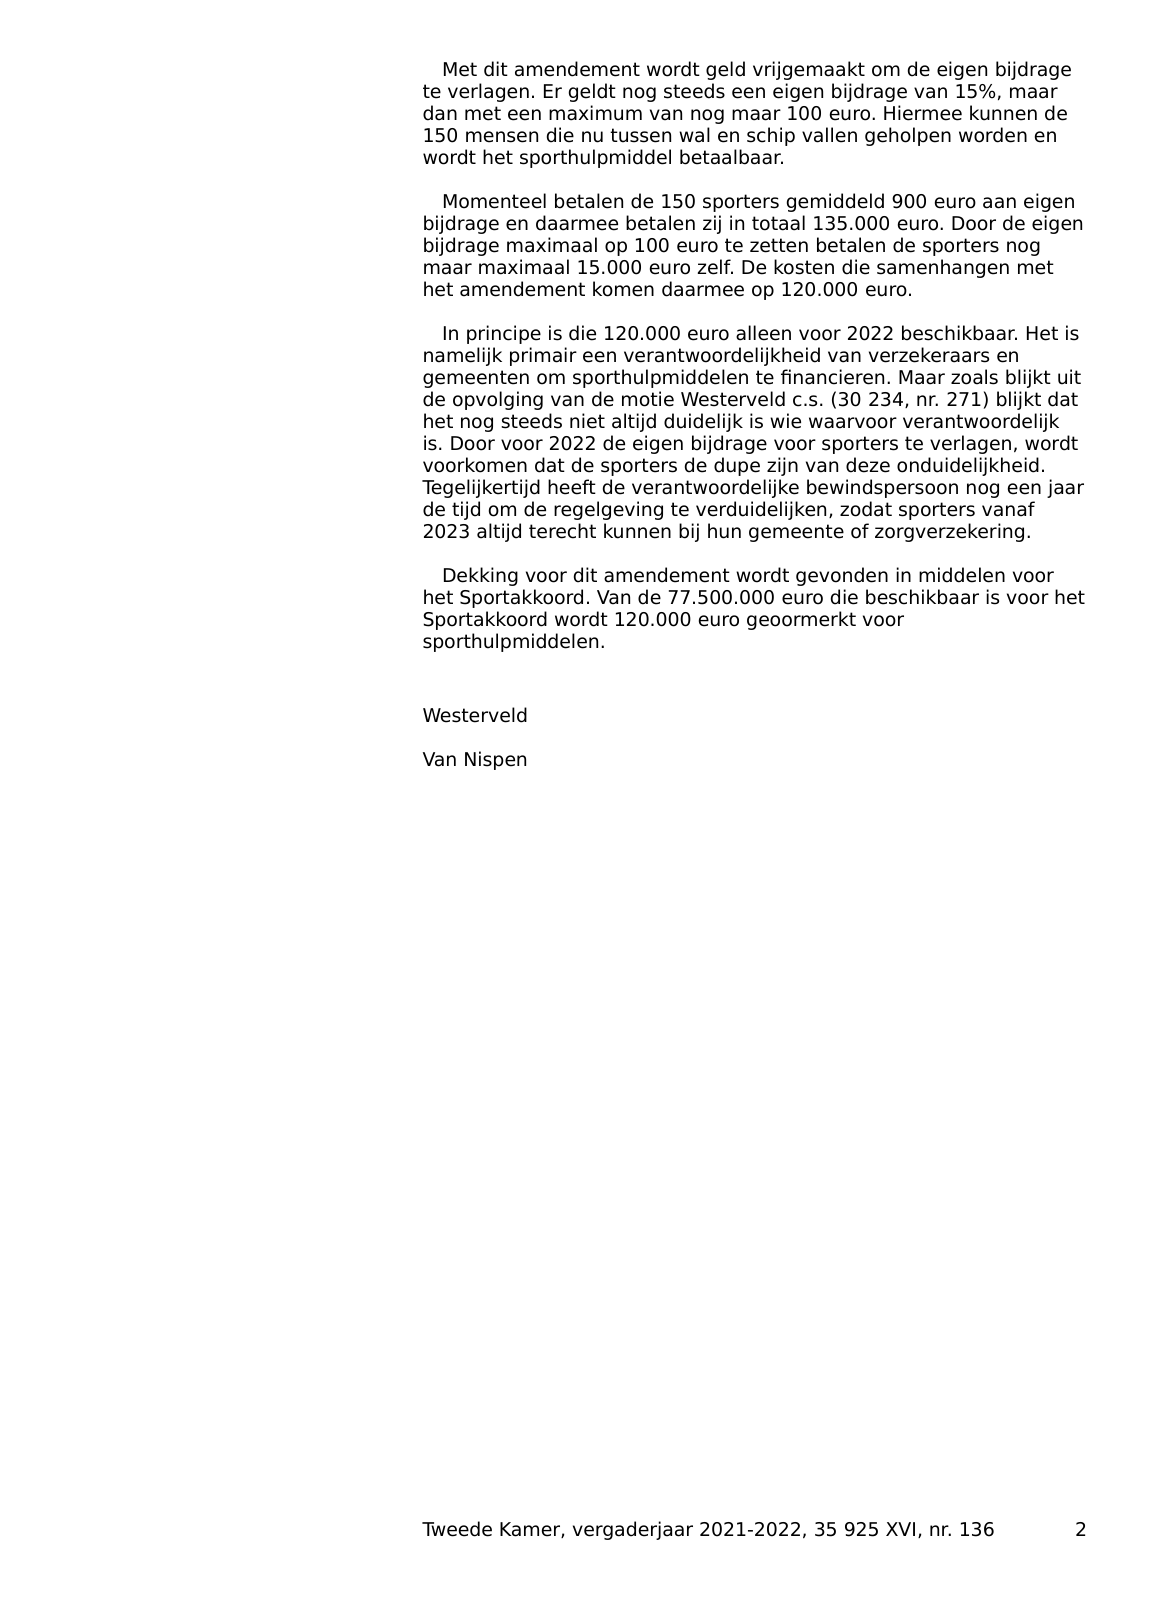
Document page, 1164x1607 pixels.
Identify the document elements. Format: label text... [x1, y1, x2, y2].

text Dekking voor dit amendement wordt gevonden in middelen voor het Sportakkoord. Van de 77.500.000 euro die beschikbaar is voor het Sportakkoord wordt 120.000 euro geoormerkt voor sporthulpmiddelen. [422, 565, 1087, 653]
text Met dit amendement wordt geld vrijgemaakt om de eigen bijdrage te verlagen. Er geldt nog steeds een eigen bijdrage van 15%, maar dan met een maximum van nog maar 100 euro. Hiermee kunnen de 150 mensen die nu tussen wal en schip vallen geholpen worden en wordt het sporthulpmiddel betaalbaar. [422, 59, 1087, 169]
text Westerveld Van Nispen [422, 683, 1087, 771]
text Momenteel betalen de 150 sporters gemiddeld 900 euro aan eigen bijdrage en daarmee betalen zij in totaal 135.000 euro. Door de eigen bijdrage maximaal op 100 euro te zetten betalen de sporters nog maar maximaal 15.000 euro zelf. De kosten die samenhangen met het amendement komen daarmee op 120.000 euro. [422, 191, 1087, 301]
text In principe is die 120.000 euro alleen voor 2022 beschikbaar. Het is namelijk primair een verantwoordelijkheid van verzekeraars en gemeenten om sporthulpmiddelen te financieren. Maar zoals blijkt uit de opvolging van de motie Westerveld c.s. (30 234, nr. 271) blijkt dat het nog steeds niet altijd duidelijk is wie waarvoor verantwoordelijk is. Door voor 2022 de eigen bijdrage voor sporters te verlagen, wordt voorkomen dat de sporters de dupe zijn van deze onduidelijkheid. Tegelijkertijd heeft de verantwoordelijke bewindspersoon nog een jaar de tijd om de regelgeving te verduidelijken, zodat sporters vanaf 2023 altijd terecht kunnen bij hun gemeente of zorgverzekering. [422, 323, 1087, 543]
